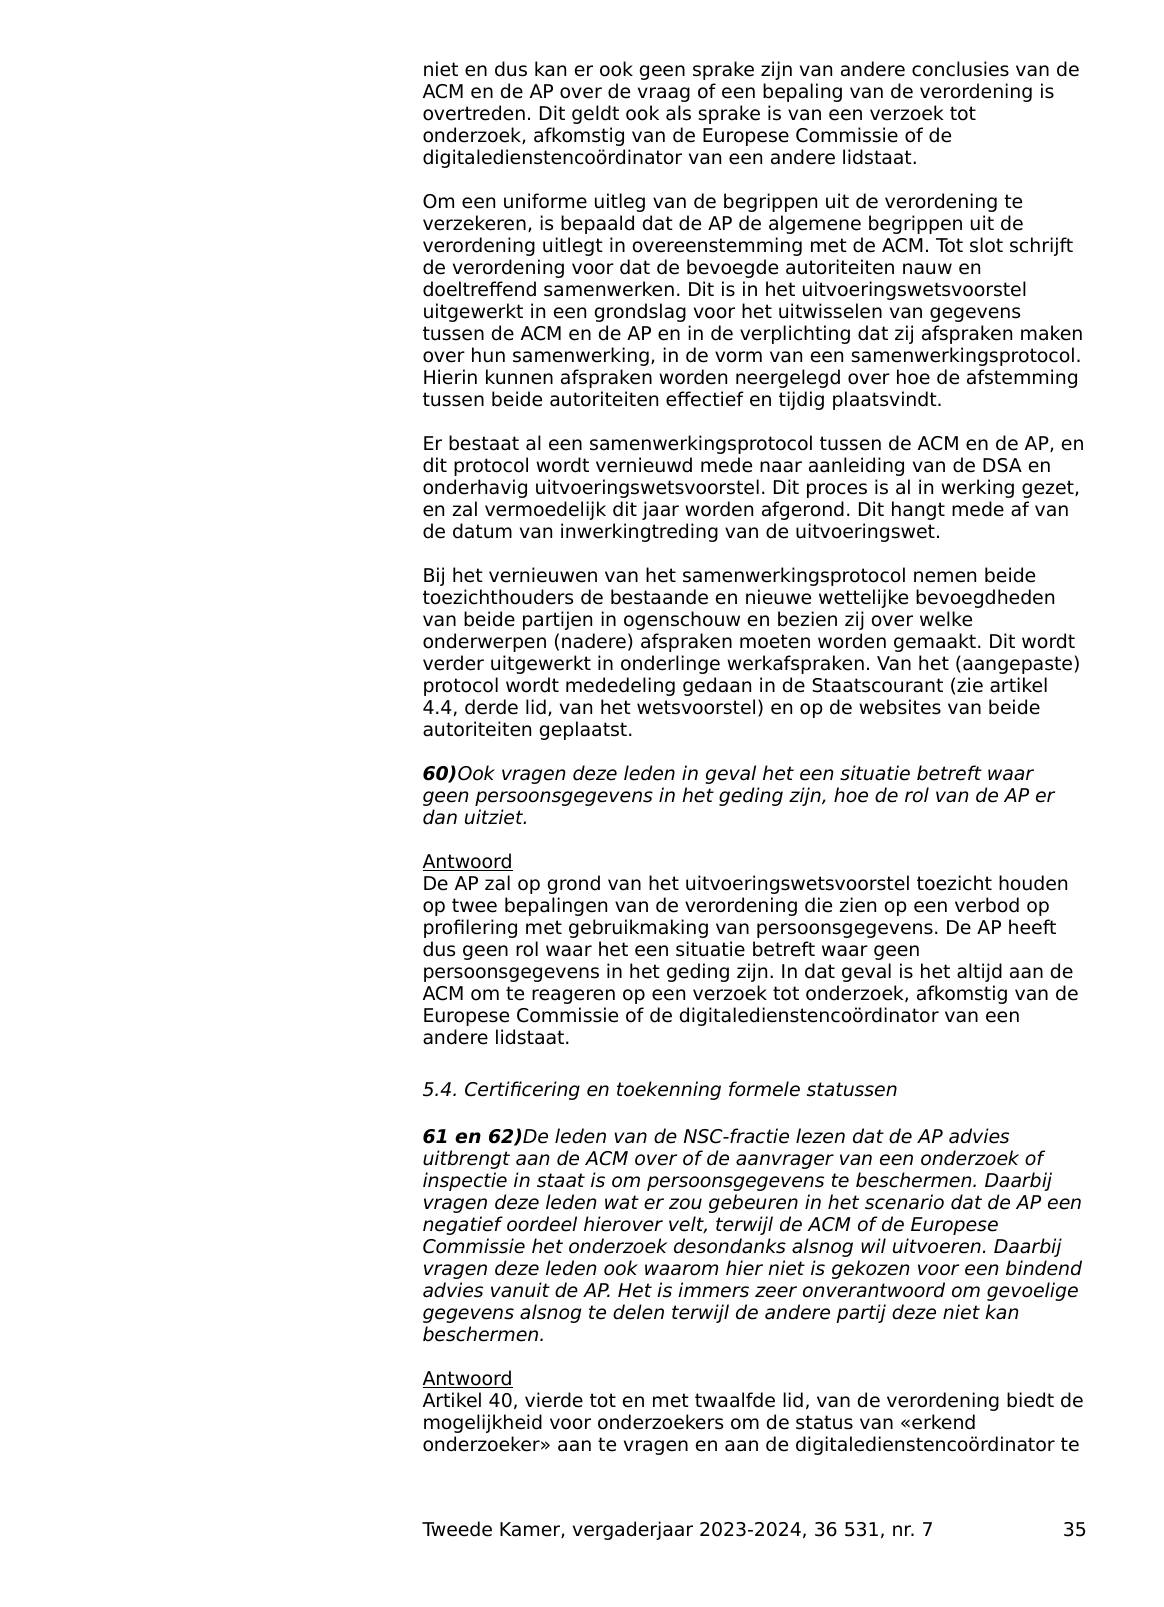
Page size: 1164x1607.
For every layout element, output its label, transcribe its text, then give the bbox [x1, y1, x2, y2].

text Artikel 40, vierde tot en met twaalfde lid, van de verordening biedt de mogelijkheid voor onderzoekers om de status van «erkend onderzoeker» aan te vragen en aan de digitaledienstencoördinator te [422, 1390, 1087, 1456]
text Om een uniforme uitleg van de begrippen uit de verordening te verzekeren, is bepaald dat de AP de algemene begrippen uit de verordening uitlegt in overeenstemming met de ACM. Tot slot schrijft de verordening voor dat de bevoegde autoriteiten nauw en doeltreffend samenwerken. Dit is in het uitvoeringswetsvoorstel uitgewerkt in een grondslag voor het uitwisselen van gegevens tussen de ACM en de AP en in de verplichting dat zij afspraken maken over hun samenwerking, in de vorm van een samenwerkingsprotocol. Hierin kunnen afspraken worden neergelegd over hoe de afstemming tussen beide autoriteiten effectief en tijdig plaatsvindt. [422, 191, 1087, 411]
text 60)Ook vragen deze leden in geval het een situatie betreft waar geen persoonsgegevens in het geding zijn, hoe de rol van de AP er dan uitziet. [422, 763, 1087, 829]
text niet en dus kan er ook geen sprake zijn van andere conclusies van de ACM en de AP over de vraag of een bepaling van de verordening is overtreden. Dit geldt ook als sprake is van een verzoek tot onderzoek, afkomstig van de Europese Commissie of de digitaledienstencoördinator van een andere lidstaat. [422, 59, 1087, 169]
text Bij het vernieuwen van het samenwerkingsprotocol nemen beide toezichthouders de bestaande en nieuwe wettelijke bevoegdheden van beide partijen in ogenschouw en bezien zij over welke onderwerpen (nadere) afspraken moeten worden gemaakt. Dit wordt verder uitgewerkt in onderlinge werkafspraken. Van het (aangepaste) protocol wordt mededeling gedaan in de Staatscourant (zie artikel 4.4, derde lid, van het wetsvoorstel) en op de websites van beide autoriteiten geplaatst. [422, 565, 1087, 741]
text Antwoord [422, 1368, 1087, 1390]
text Er bestaat al een samenwerkingsprotocol tussen de ACM en de AP, en dit protocol wordt vernieuwd mede naar aanleiding van de DSA en onderhavig uitvoeringswetsvoorstel. Dit proces is al in werking gezet, en zal vermoedelijk dit jaar worden afgerond. Dit hangt mede af van de datum van inwerkingtreding van de uitvoeringswet. [422, 433, 1087, 543]
text Antwoord [422, 851, 1087, 873]
text De AP zal op grond van het uitvoeringswetsvoorstel toezicht houden op twee bepalingen van de verordening die zien op een verbod op profilering met gebruikmaking van persoonsgegevens. De AP heeft dus geen rol waar het een situatie betreft waar geen persoonsgegevens in het geding zijn. In dat geval is het altijd aan de ACM om te reageren op een verzoek tot onderzoek, afkomstig van de Europese Commissie of de digitaledienstencoördinator van een andere lidstaat. [422, 873, 1087, 1049]
text 61 en 62)De leden van de NSC-fractie lezen dat de AP advies uitbrengt aan de ACM over of de aanvrager van een onderzoek of inspectie in staat is om persoonsgegevens te beschermen. Daarbij vragen deze leden wat er zou gebeuren in het scenario dat de AP een negatief oordeel hierover velt, terwijl de ACM of de Europese Commissie het onderzoek desondanks alsnog wil uitvoeren. Daarbij vragen deze leden ook waarom hier niet is gekozen voor een bindend advies vanuit de AP. Het is immers zeer onverantwoord om gevoelige gegevens alsnog te delen terwijl de andere partij deze niet kan beschermen. [422, 1126, 1087, 1346]
subtitle 5.4. Certificering en toekenning formele statussen [422, 1079, 1087, 1101]
